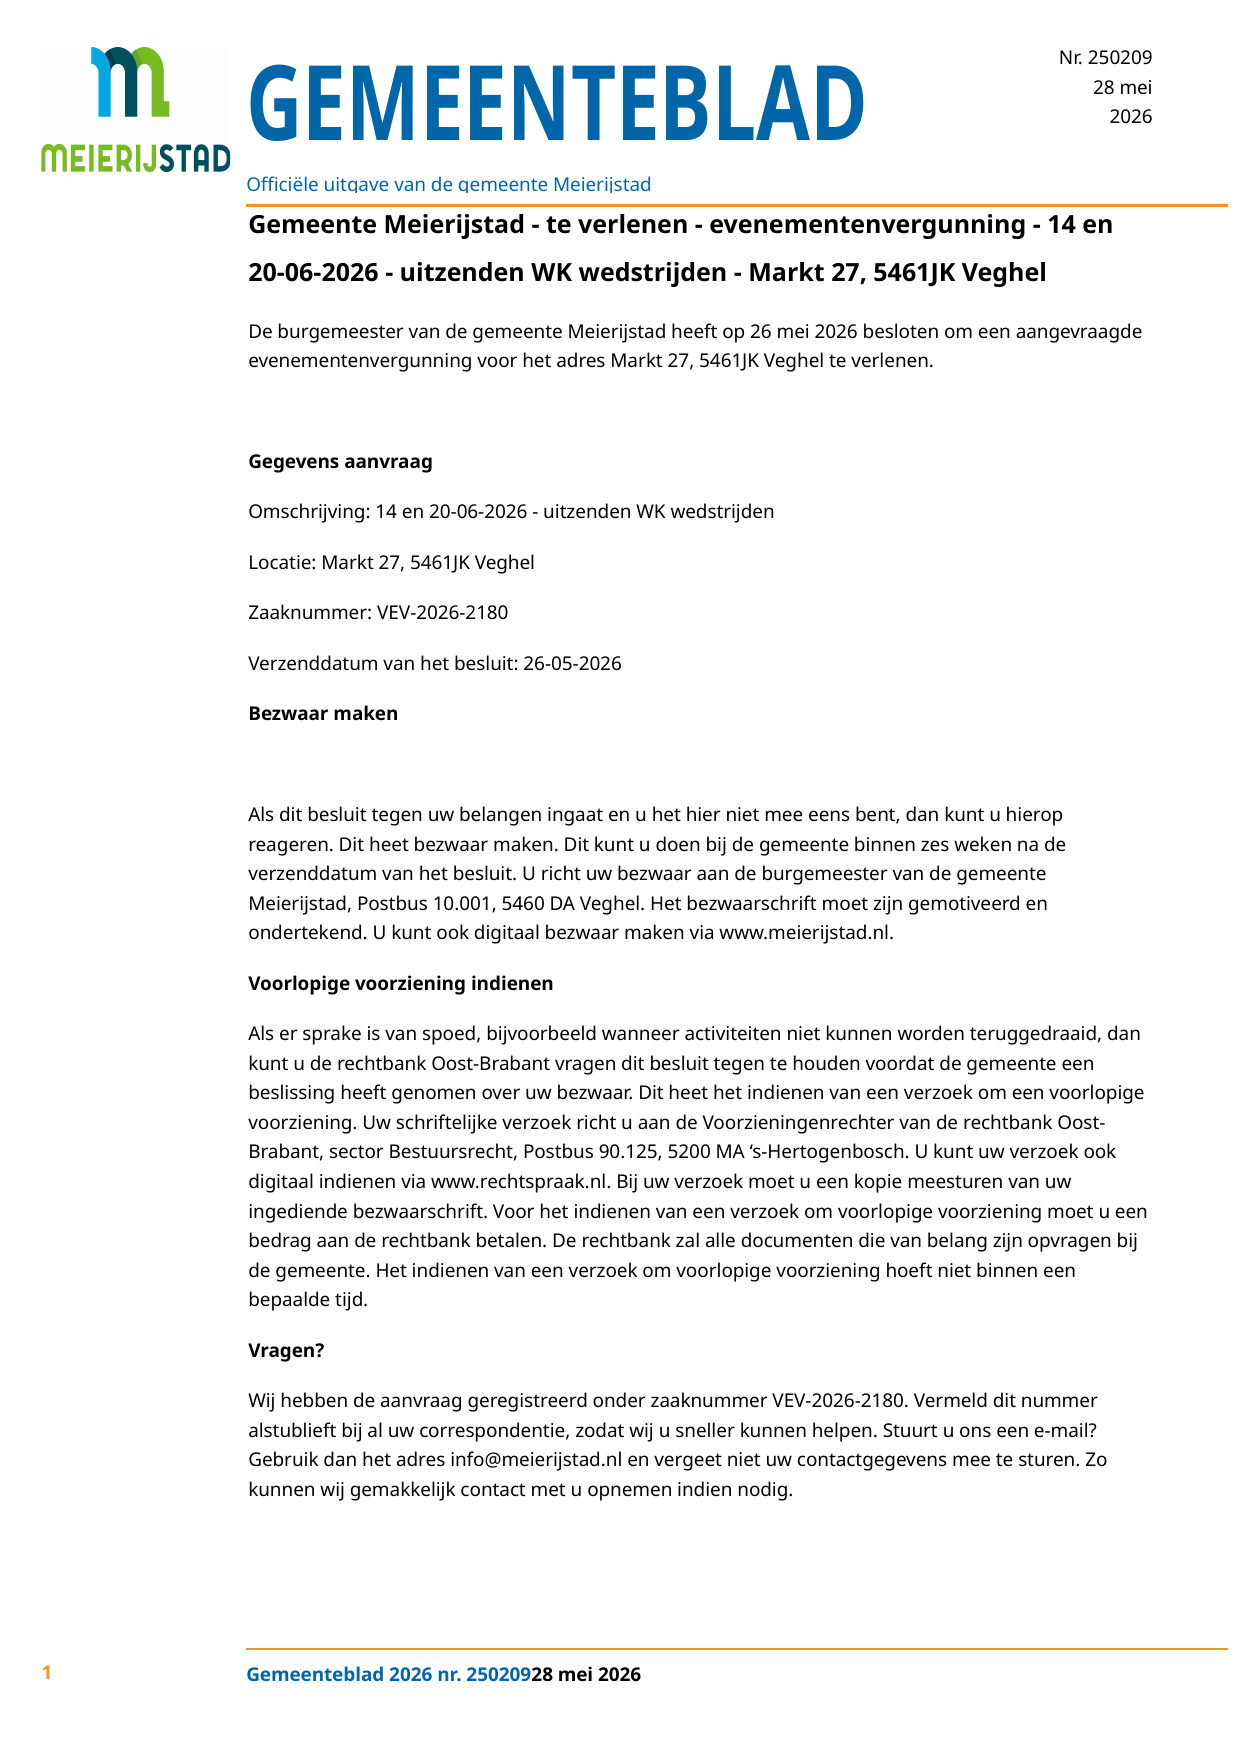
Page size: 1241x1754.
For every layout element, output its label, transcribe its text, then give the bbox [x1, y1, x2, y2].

text Wij hebben de aanvraag geregistreerd onder zaaknummer VEV-2026-2180. Vermeld dit nummer alstublieft bij al uw correspondentie, zodat wij u sneller kunnen helpen. Stuurt u ons een e-mail? Gebruik dan het adres info@meierijstad.nl en vergeet niet uw contactgegevens mee te sturen. Zo kunnen wij gemakkelijk contact met u opnemen indien nodig. [248, 1387, 1152, 1502]
text Omschrijving: 14 en 20-06-2026 - uitzenden WK wedstrijden [248, 499, 1152, 524]
text Vragen? [248, 1337, 1152, 1363]
text Gegevens aanvraag [248, 448, 1152, 474]
text Locatie: Markt 27, 5461JK Veghel [248, 549, 1152, 575]
text Als er sprake is van spoed, bijvoorbeeld wanneer activiteiten niet kunnen worden teruggedraaid, dan kunt u de rechtbank Oost-Brabant vragen dit besluit tegen te houden voordat de gemeente een beslissing heeft genomen over uw bezwaar. Dit heet het indienen van een verzoek om een voorlopige voorziening. Uw schriftelijke verzoek richt u aan de Voorzieningenrechter van de rechtbank Oost-Brabant, sector Bestuursrecht, Postbus 90.125, 5200 MA ‘s-Hertogenbosch. U kunt uw verzoek ook digitaal indienen via www.rechtspraak.nl. Bij uw verzoek moet u een kopie meesturen van uw ingediende bezwaarschrift. Voor het indienen van een verzoek om voorlopige voorziening moet u een bedrag aan de rechtbank betalen. De rechtbank zal alle documenten die van belang zijn opvragen bij de gemeente. Het indienen van een verzoek om voorlopige voorziening hoeft niet binnen een bepaalde tijd. [248, 1020, 1152, 1312]
text Verzenddatum van het besluit: 26-05-2026 [248, 650, 1152, 676]
text Zaaknummer: VEV-2026-2180 [248, 599, 1152, 625]
text Gemeente Meierijstad - te verlenen - evenementenvergunning - 14 en 20-06-2026 - uitzenden WK wedstrijden - Markt 27, 5461JK Veghel [248, 207, 1152, 288]
picture [41, 47, 231, 172]
text De burgemeester van de gemeente Meierijstad heeft op 26 mei 2026 besloten om een aangevraagde evenementenvergunning voor het adres Markt 27, 5461JK Veghel te verlenen. [248, 318, 1152, 373]
text Bezwaar maken [248, 700, 1152, 726]
text Als dit besluit tegen uw belangen ingaat en u het hier niet mee eens bent, dan kunt u hierop reageren. Dit heet bezwaar maken. Dit kunt u doen bij de gemeente binnen zes weken na de verzenddatum van het besluit. U richt uw bezwaar aan de burgemeester van de gemeente Meierijstad, Postbus 10.001, 5460 DA Veghel. Het bezwaarschrift moet zijn gemotiveerd en ondertekend. U kunt ook digitaal bezwaar maken via www.meierijstad.nl. [248, 801, 1152, 945]
text Voorlopige voorziening indienen [248, 970, 1152, 996]
